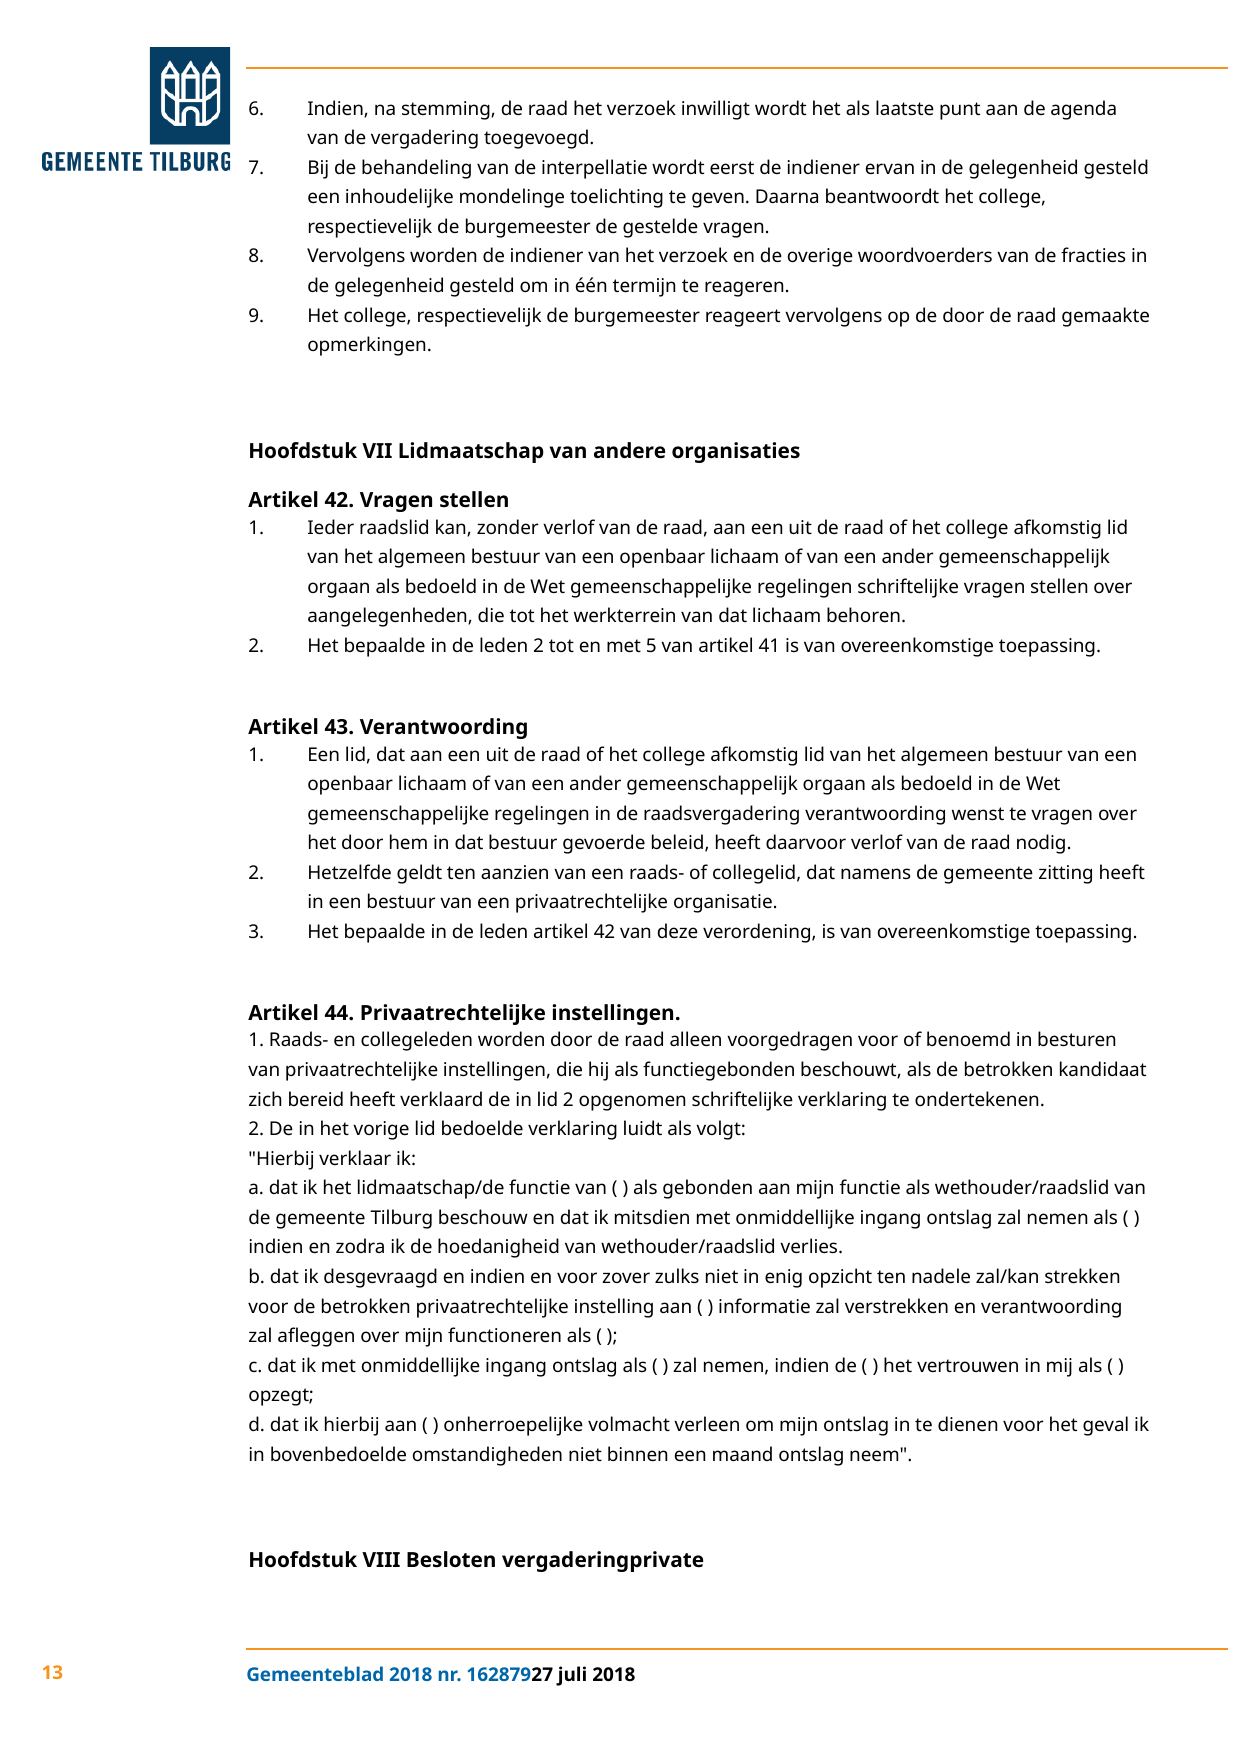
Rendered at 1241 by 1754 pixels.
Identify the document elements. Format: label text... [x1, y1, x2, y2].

text d. dat ik hierbij aan ( ) onherroepelijke volmacht verleen om mijn ontslag in te dienen voor het geval ik in bovenbedoelde omstandigheden niet binnen een maand ontslag neem". [248, 1411, 1152, 1467]
list Hetzelfde geldt ten aanzien van een raads- of collegelid, dat namens de gemeente zitting heeft in een bestuur van een privaatrechtelijke organisatie. [248, 859, 1152, 914]
list Ieder raadslid kan, zonder verlof van de raad, aan een uit de raad of het college afkomstig lid van het algemeen bestuur van een openbaar lichaam of van een ander gemeenschappelijk orgaan als bedoeld in de Wet gemeenschappelijke regelingen schriftelijke vragen stellen over aangelegenheden, die tot het werkterrein van dat lichaam behoren. [248, 514, 1152, 628]
list Indien, na stemming, de raad het verzoek inwilligt wordt het als laatste punt aan de agenda van de vergadering toegevoegd. [248, 95, 1152, 150]
text Hoofdstuk VIII Besloten vergaderingprivate [248, 1546, 1152, 1574]
text Artikel 44. Privaatrechtelijke instellingen. [248, 998, 1152, 1027]
list Het bepaalde in de leden artikel 42 van deze verordening, is van overeenkomstige toepassing. [248, 918, 1152, 944]
list Het college, respectievelijk de burgemeester reageert vervolgens op de door de raad gemaakte opmerkingen. [248, 302, 1152, 357]
picture [41, 47, 231, 172]
text Hoofdstuk VII Lidmaatschap van andere organisaties [248, 436, 1152, 465]
list Bij de behandeling van de interpellatie wordt eerst de indiener ervan in de gelegenheid gesteld een inhoudelijke mondelinge toelichting te geven. Daarna beantwoordt het college, respectievelijk de burgemeester de gestelde vragen. [248, 154, 1152, 239]
list Het bepaalde in de leden 2 tot en met 5 van artikel 41 is van overeenkomstige toepassing. [248, 632, 1152, 658]
list Vervolgens worden de indiener van het verzoek en de overige woordvoerders van de fracties in de gelegenheid gesteld om in één termijn te reageren. [248, 243, 1152, 298]
text 1. Raads- en collegeleden worden door de raad alleen voorgedragen voor of benoemd in besturen van privaatrechtelijke instellingen, die hij als functiegebonden beschouwt, als de betrokken kandidaat zich bereid heeft verklaard de in lid 2 opgenomen schriftelijke verklaring te ondertekenen. [248, 1027, 1152, 1112]
text 2. De in het vorige lid bedoelde verklaring luidt als volgt: [248, 1115, 1152, 1141]
text a. dat ik het lidmaatschap/de functie van ( ) als gebonden aan mijn functie als wethouder/raadslid van de gemeente Tilburg beschouw en dat ik mitsdien met onmiddellijke ingang ontslag zal nemen als ( ) indien en zodra ik de hoedanigheid van wethouder/raadslid verlies. [248, 1174, 1152, 1259]
text Artikel 42. Vragen stellen [248, 486, 1152, 514]
text b. dat ik desgevraagd en indien en voor zover zulks niet in enig opzicht ten nadele zal/kan strekken voor de betrokken privaatrechtelijke instelling aan ( ) informatie zal verstrekken en verantwoording zal afleggen over mijn functioneren als ( ); [248, 1263, 1152, 1348]
text c. dat ik met onmiddellijke ingang ontslag als ( ) zal nemen, indien de ( ) het vertrouwen in mij als ( ) opzegt; [248, 1352, 1152, 1407]
text "Hierbij verklaar ik: [248, 1145, 1152, 1171]
text Artikel 43. Verantwoording [248, 712, 1152, 741]
list Een lid, dat aan een uit de raad of het college afkomstig lid van het algemeen bestuur van een openbaar lichaam of van een ander gemeenschappelijk orgaan als bedoeld in de Wet gemeenschappelijke regelingen in de raadsvergadering verantwoording wenst te vragen over het door hem in dat bestuur gevoerde beleid, heeft daarvoor verlof van de raad nodig. [248, 741, 1152, 855]
